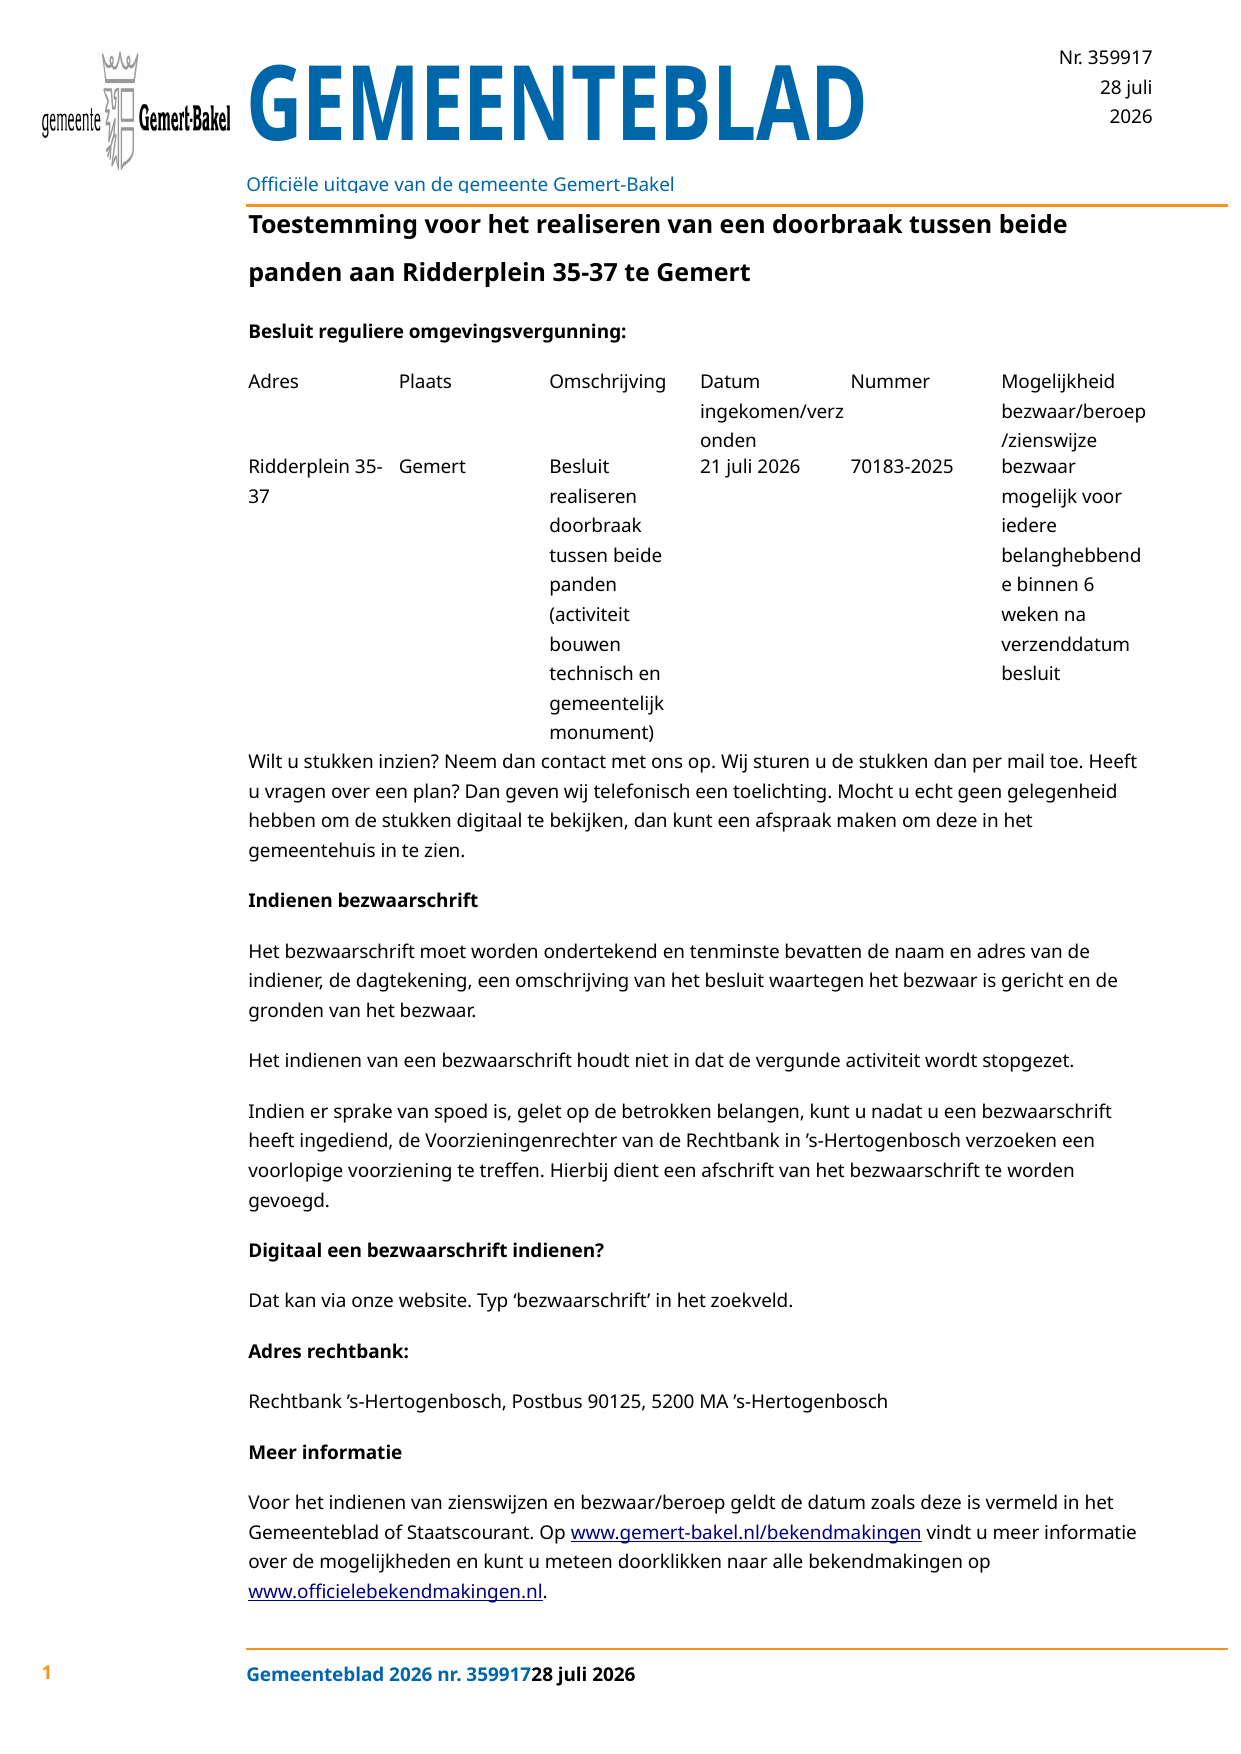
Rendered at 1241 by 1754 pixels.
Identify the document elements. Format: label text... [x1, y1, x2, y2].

text Dat kan via onze website. Typ ‘bezwaarschrift’ in het zoekveld. [248, 1288, 1152, 1313]
table_header Datum ingekomen/verzonden [700, 369, 850, 453]
table_header Mogelijkheid bezwaar/beroep/zienswijze [1001, 369, 1152, 453]
table_cell Besluit realiseren doorbraak tussen beide panden (activiteit bouwen technisch en gemeentelijk monument) [549, 453, 700, 745]
text Toestemming voor het realiseren van een doorbraak tussen beide panden aan Ridderplein 35-37 te Gemert [248, 207, 1152, 288]
text Het indienen van een bezwaarschrift houdt niet in dat de vergunde activiteit wordt stopgezet. [248, 1048, 1152, 1073]
text Voor het indienen van zienswijzen en bezwaar/beroep geldt de datum zoals deze is vermeld in het Gemeenteblad of Staatscourant. Op www.gemert-bakel.nl/bekendmakingen vindt u meer informatie over de mogelijkheden en kunt u meteen doorklikken naar alle bekendmakingen op www.officielebekendmakingen.nl. [248, 1489, 1152, 1604]
text Indien er sprake van spoed is, gelet op de betrokken belangen, kunt u nadat u een bezwaarschrift heeft ingediend, de Voorzieningenrechter van de Rechtbank in ’s-Hertogenbosch verzoeken een voorlopige voorziening te treffen. Hierbij dient een afschrift van het bezwaarschrift te worden gevoegd. [248, 1098, 1152, 1213]
table_cell 21 juli 2026 [700, 453, 850, 745]
table_header Nummer [850, 369, 1001, 453]
text Meer informatie [248, 1439, 1152, 1465]
table_cell bezwaar mogelijk voor iedere belanghebbende binnen 6 weken na verzenddatum besluit [1001, 453, 1152, 745]
text Indienen bezwaarschrift [248, 888, 1152, 913]
text Besluit reguliere omgevingsvergunning: [248, 318, 1152, 344]
picture [41, 47, 231, 172]
table_header Adres [248, 369, 398, 453]
text Adres rechtbank: [248, 1338, 1152, 1364]
text Het bezwaarschrift moet worden ondertekend en tenminste bevatten de naam en adres van de indiener, de dagtekening, een omschrijving van het besluit waartegen het bezwaar is gericht en de gronden van het bezwaar. [248, 938, 1152, 1023]
text Wilt u stukken inzien? Neem dan contact met ons op. Wij sturen u de stukken dan per mail toe. Heeft u vragen over een plan? Dan geven wij telefonisch een toelichting. Mocht u echt geen gelegenheid hebben om de stukken digitaal te bekijken, dan kunt een afspraak maken om deze in het gemeentehuis in te zien. [248, 748, 1152, 863]
table_cell 70183-2025 [850, 453, 1001, 745]
table_header Omschrijving [549, 369, 700, 453]
text Digitaal een bezwaarschrift indienen? [248, 1237, 1152, 1263]
text Rechtbank ’s-Hertogenbosch, Postbus 90125, 5200 MA ’s-Hertogenbosch [248, 1388, 1152, 1414]
table_cell Ridderplein 35-37 [248, 453, 398, 745]
table_header Plaats [399, 369, 549, 453]
table_cell Gemert [399, 453, 549, 745]
